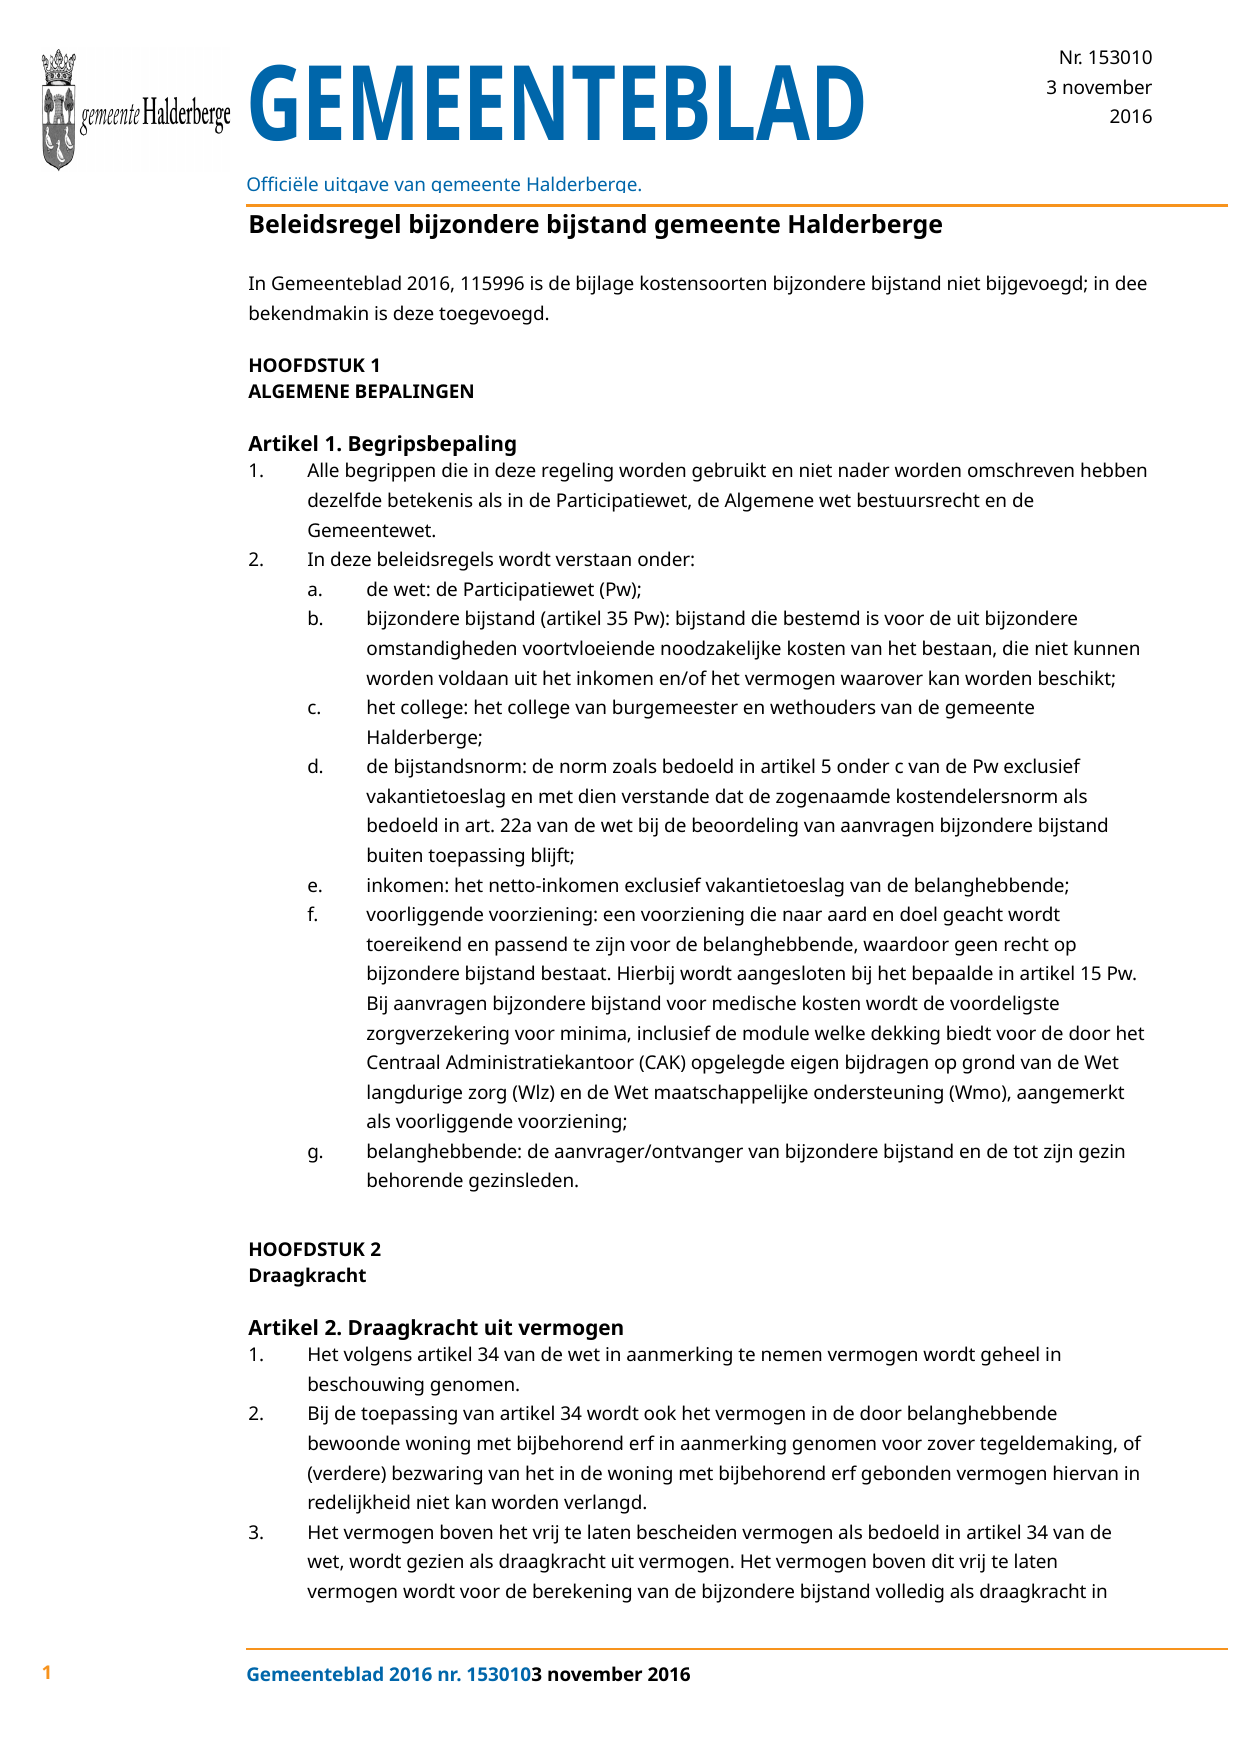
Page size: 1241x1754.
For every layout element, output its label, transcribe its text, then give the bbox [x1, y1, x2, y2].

text In Gemeenteblad 2016, 115996 is de bijlage kostensoorten bijzondere bijstand niet bijgevoegd; in dee bekendmakin is deze toegevoegd. [248, 270, 1152, 326]
list de wet: de Participatiewet (Pw); [307, 576, 1152, 602]
list Alle begrippen die in deze regeling worden gebruikt en niet nader worden omschreven hebben dezelfde betekenis als in de Participatiewet, de Algemene wet bestuursrecht en de Gemeentewet. [248, 458, 1152, 542]
list het college: het college van burgemeester en wethouders van de gemeente Halderberge; [307, 694, 1152, 749]
list inkomen: het netto-inkomen exclusief vakantietoeslag van de belanghebbende; [307, 872, 1152, 897]
text Beleidsregel bijzondere bijstand gemeente Halderberge [248, 207, 1152, 241]
text Artikel 2. Draagkracht uit vermogen [248, 1313, 1152, 1341]
text HOOFDSTUK 2 [248, 1234, 1152, 1262]
list Het volgens artikel 34 van de wet in aanmerking te nemen vermogen wordt geheel in beschouwing genomen. [248, 1341, 1152, 1397]
list Bij de toepassing van artikel 34 wordt ook het vermogen in de door belanghebbende bewoonde woning met bijbehorend erf in aanmerking genomen voor zover tegeldemaking, of (verdere) bezwaring van het in de woning met bijbehorend erf gebonden vermogen hiervan in redelijkheid niet kan worden verlangd. [248, 1401, 1152, 1515]
list Bij aanvragen bijzondere bijstand voor medische kosten wordt de voordeligste zorgverzekering voor minima, inclusief de module welke dekking biedt voor de door het Centraal Administratiekantoor (CAK) opgelegde eigen bijdragen op grond van de Wet langdurige zorg (Wlz) en de Wet maatschappelijke ondersteuning (Wmo), aangemerkt als voorliggende voorziening; [307, 990, 1152, 1134]
list Het vermogen boven het vrij te laten bescheiden vermogen als bedoeld in artikel 34 van de wet, wordt gezien als draagkracht uit vermogen. Het vermogen boven dit vrij te laten vermogen wordt voor de berekening van de bijzondere bijstand volledig als draagkracht in [248, 1519, 1152, 1604]
list bijzondere bijstand (artikel 35 Pw): bijstand die bestemd is voor de uit bijzondere omstandigheden voortvloeiende noodzakelijke kosten van het bestaan, die niet kunnen worden voldaan uit het inkomen en/of het vermogen waarover kan worden beschikt; [307, 606, 1152, 690]
list belanghebbende: de aanvrager/ontvanger van bijzondere bijstand en de tot zijn gezin behorende gezinsleden. [307, 1138, 1152, 1193]
text Draagkracht [248, 1262, 1152, 1288]
text ALGEMENE BEPALINGEN [248, 379, 1152, 404]
list voorliggende voorziening: een voorziening die naar aard en doel geacht wordt toereikend en passend te zijn voor de belanghebbende, waardoor geen recht op bijzondere bijstand bestaat. Hierbij wordt aangesloten bij het bepaalde in artikel 15 Pw. [307, 901, 1152, 986]
list In deze beleidsregels wordt verstaan onder: [248, 546, 1152, 572]
list de bijstandsnorm: de norm zoals bedoeld in artikel 5 onder c van de Pw exclusief vakantietoeslag en met dien verstande dat de zogenaamde kostendelersnorm als bedoeld in art. 22a van de wet bij de beoordeling van aanvragen bijzondere bijstand buiten toepassing blijft; [307, 753, 1152, 868]
text HOOFDSTUK 1 [248, 350, 1152, 379]
picture [41, 47, 231, 172]
text Artikel 1. Begripsbepaling [248, 429, 1152, 458]
